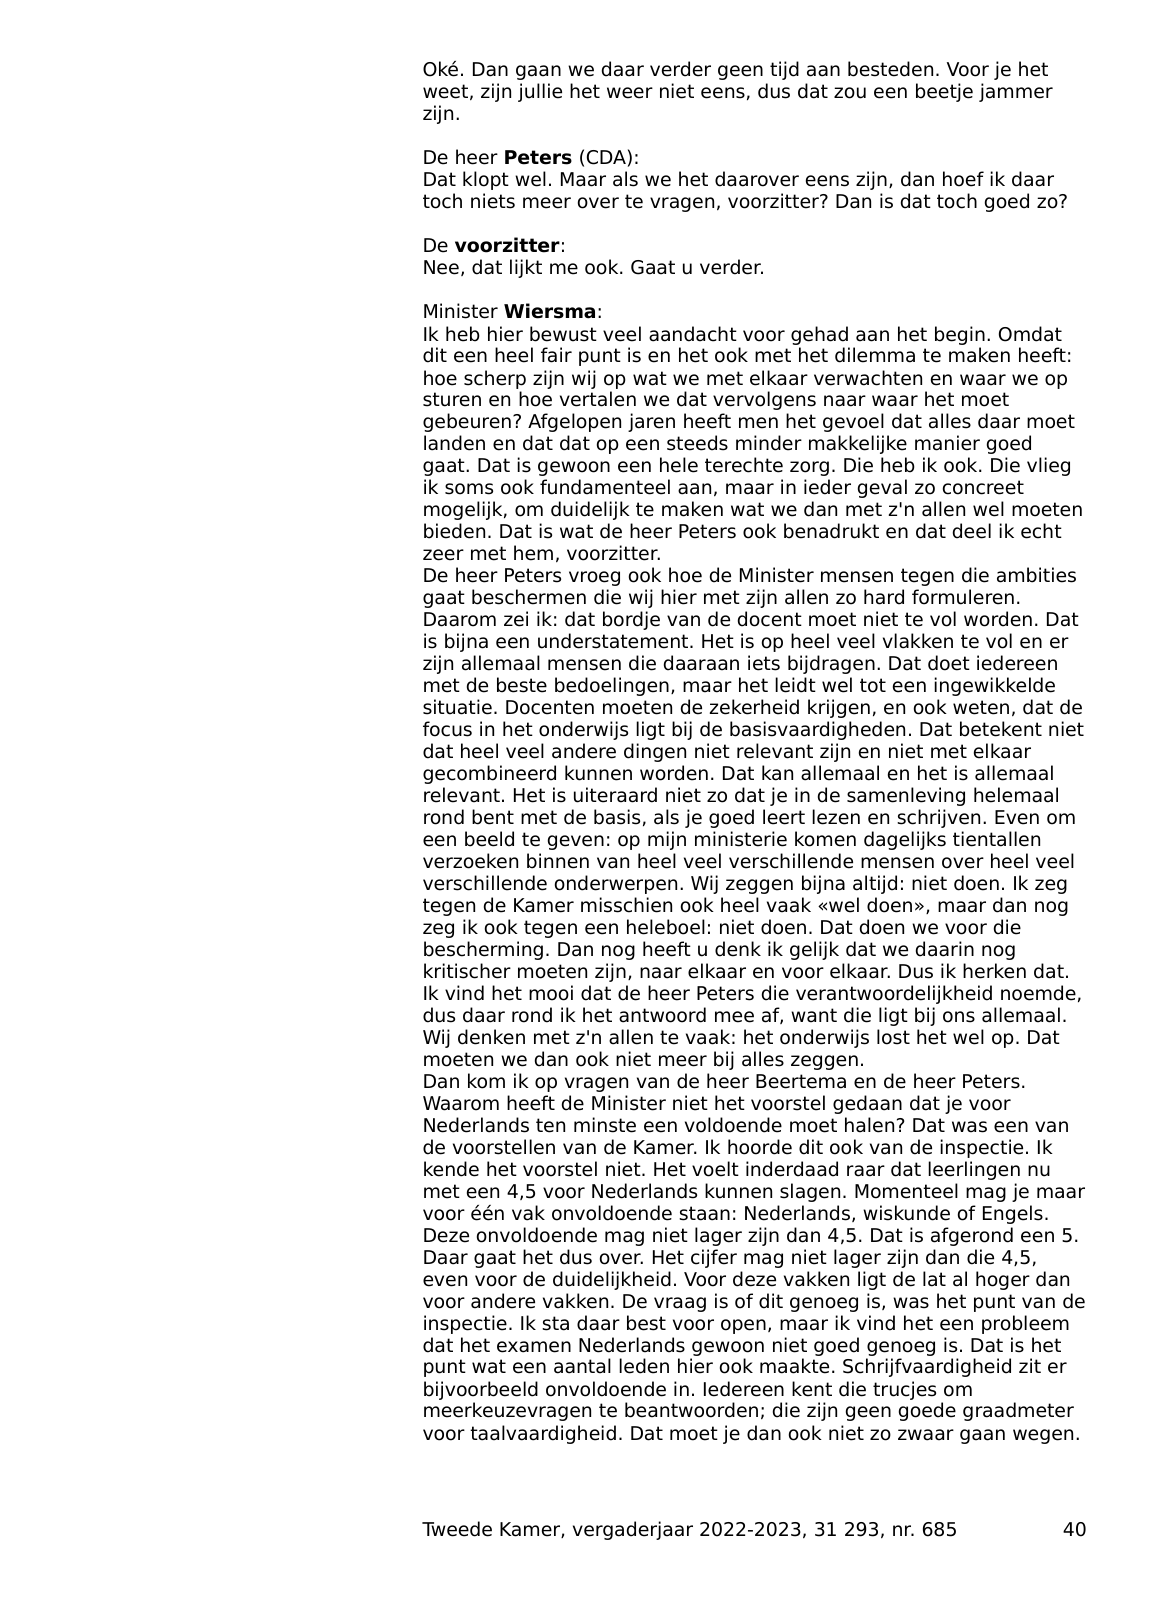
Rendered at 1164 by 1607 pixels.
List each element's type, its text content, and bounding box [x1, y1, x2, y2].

text Dat klopt wel. Maar als we het daarover eens zijn, dan hoef ik daar toch niets meer over te vragen, voorzitter? Dan is dat toch goed zo? [422, 169, 1087, 213]
text Oké. Dan gaan we daar verder geen tijd aan besteden. Voor je het weet, zijn jullie het weer niet eens, dus dat zou een beetje jammer zijn. [422, 59, 1087, 125]
text De voorzitter: [422, 235, 1087, 257]
text De heer Peters (CDA): [422, 147, 1087, 169]
text Dan kom ik op vragen van de heer Beertema en de heer Peters. Waarom heeft de Minister niet het voorstel gedaan dat je voor Nederlands ten minste een voldoende moet halen? Dat was een van de voorstellen van de Kamer. Ik hoorde dit ook van de inspectie. Ik kende het voorstel niet. Het voelt inderdaad raar dat leerlingen nu met een 4,5 voor Nederlands kunnen slagen. Momenteel mag je maar voor één vak onvoldoende staan: Nederlands, wiskunde of Engels. Deze onvoldoende mag niet lager zijn dan 4,5. Dat is afgerond een 5. Daar gaat het dus over. Het cijfer mag niet lager zijn dan die 4,5, even voor de duidelijkheid. Voor deze vakken ligt de lat al hoger dan voor andere vakken. De vraag is of dit genoeg is, was het punt van de inspectie. Ik sta daar best voor open, maar ik vind het een probleem dat het examen Nederlands gewoon niet goed genoeg is. Dat is het punt wat een aantal leden hier ook maakte. Schrijfvaardigheid zit er bijvoorbeeld onvoldoende in. Iedereen kent die trucjes om meerkeuzevragen te beantwoorden; die zijn geen goede graadmeter voor taalvaardigheid. Dat moet je dan ook niet zo zwaar gaan wegen. [422, 1071, 1087, 1444]
text De heer Peters vroeg ook hoe de Minister mensen tegen die ambities gaat beschermen die wij hier met zijn allen zo hard formuleren. Daarom zei ik: dat bordje van de docent moet niet te vol worden. Dat is bijna een understatement. Het is op heel veel vlakken te vol en er zijn allemaal mensen die daaraan iets bijdragen. Dat doet iedereen met de beste bedoelingen, maar het leidt wel tot een ingewikkelde situatie. Docenten moeten de zekerheid krijgen, en ook weten, dat de focus in het onderwijs ligt bij de basisvaardigheden. Dat betekent niet dat heel veel andere dingen niet relevant zijn en niet met elkaar gecombineerd kunnen worden. Dat kan allemaal en het is allemaal relevant. Het is uiteraard niet zo dat je in de samenleving helemaal rond bent met de basis, als je goed leert lezen en schrijven. Even om een beeld te geven: op mijn ministerie komen dagelijks tientallen verzoeken binnen van heel veel verschillende mensen over heel veel verschillende onderwerpen. Wij zeggen bijna altijd: niet doen. Ik zeg tegen de Kamer misschien ook heel vaak «wel doen», maar dan nog zeg ik ook tegen een heleboel: niet doen. Dat doen we voor die bescherming. Dan nog heeft u denk ik gelijk dat we daarin nog kritischer moeten zijn, naar elkaar en voor elkaar. Dus ik herken dat. Ik vind het mooi dat de heer Peters die verantwoordelijkheid noemde, dus daar rond ik het antwoord mee af, want die ligt bij ons allemaal. Wij denken met z'n allen te vaak: het onderwijs lost het wel op. Dat moeten we dan ook niet meer bij alles zeggen. [422, 565, 1087, 1071]
text Nee, dat lijkt me ook. Gaat u verder. [422, 257, 1087, 279]
text Minister Wiersma: [422, 301, 1087, 323]
text Ik heb hier bewust veel aandacht voor gehad aan het begin. Omdat dit een heel fair punt is en het ook met het dilemma te maken heeft: hoe scherp zijn wij op wat we met elkaar verwachten en waar we op sturen en hoe vertalen we dat vervolgens naar waar het moet gebeuren? Afgelopen jaren heeft men het gevoel dat alles daar moet landen en dat dat op een steeds minder makkelijke manier goed gaat. Dat is gewoon een hele terechte zorg. Die heb ik ook. Die vlieg ik soms ook fundamenteel aan, maar in ieder geval zo concreet mogelijk, om duidelijk te maken wat we dan met z'n allen wel moeten bieden. Dat is wat de heer Peters ook benadrukt en dat deel ik echt zeer met hem, voorzitter. [422, 323, 1087, 565]
